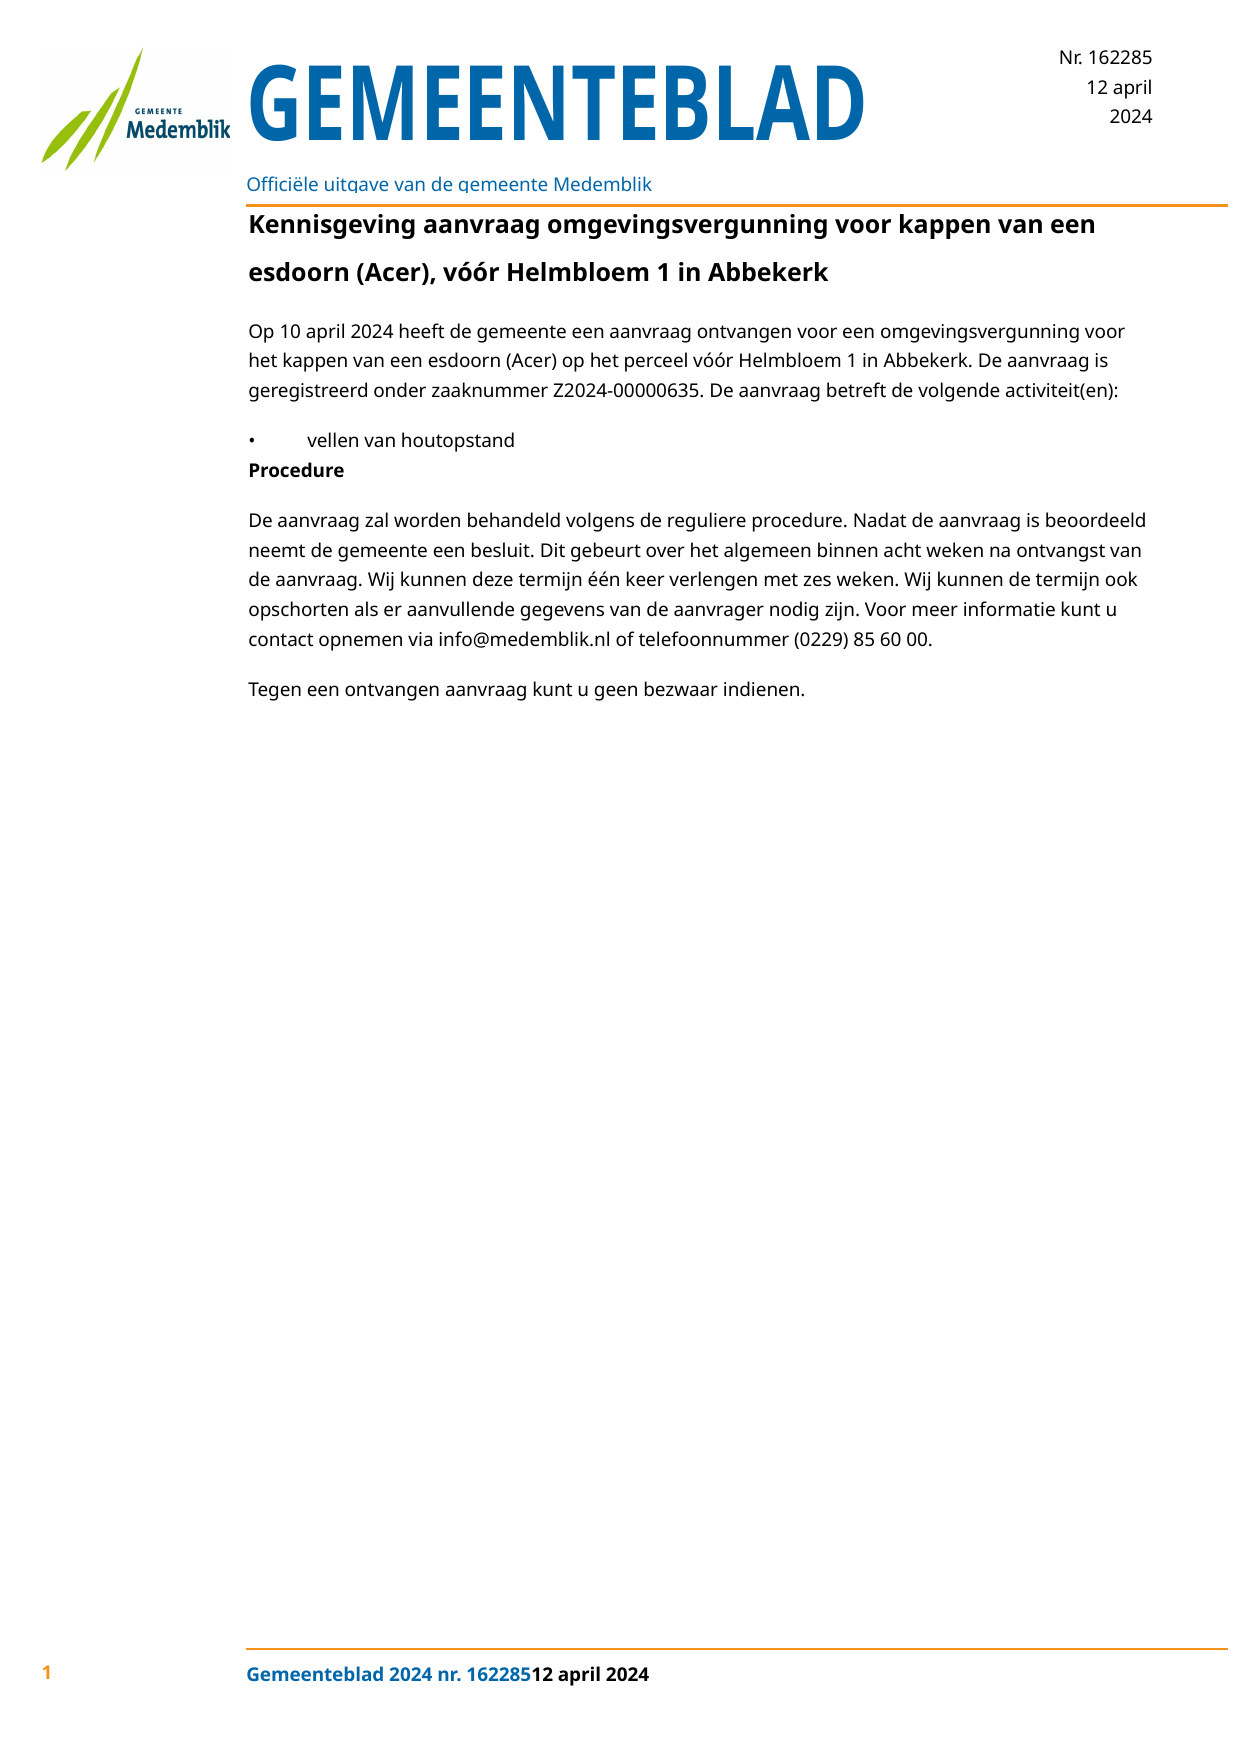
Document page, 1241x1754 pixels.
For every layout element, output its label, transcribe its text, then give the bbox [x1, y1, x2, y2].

text De aanvraag zal worden behandeld volgens de reguliere procedure. Nadat de aanvraag is beoordeeld neemt de gemeente een besluit. Dit gebeurt over het algemeen binnen acht weken na ontvangst van de aanvraag. Wij kunnen deze termijn één keer verlengen met zes weken. Wij kunnen de termijn ook opschorten als er aanvullende gegevens van de aanvrager nodig zijn. Voor meer informatie kunt u contact opnemen via info@medemblik.nl of telefoonnummer (0229) 85 60 00. [248, 507, 1152, 652]
list vellen van houtopstand [248, 427, 1152, 453]
text Tegen een ontvangen aanvraag kunt u geen bezwaar indienen. [248, 676, 1152, 702]
picture [41, 47, 231, 172]
text Kennisgeving aanvraag omgevingsvergunning voor kappen van een esdoorn (Acer), vóór Helmbloem 1 in Abbekerk [248, 207, 1152, 288]
text Op 10 april 2024 heeft de gemeente een aanvraag ontvangen voor een omgevingsvergunning voor het kappen van een esdoorn (Acer) op het perceel vóór Helmbloem 1 in Abbekerk. De aanvraag is geregistreerd onder zaaknummer Z2024-00000635. De aanvraag betreft de volgende activiteit(en): [248, 318, 1152, 403]
text Procedure [248, 457, 1152, 483]
